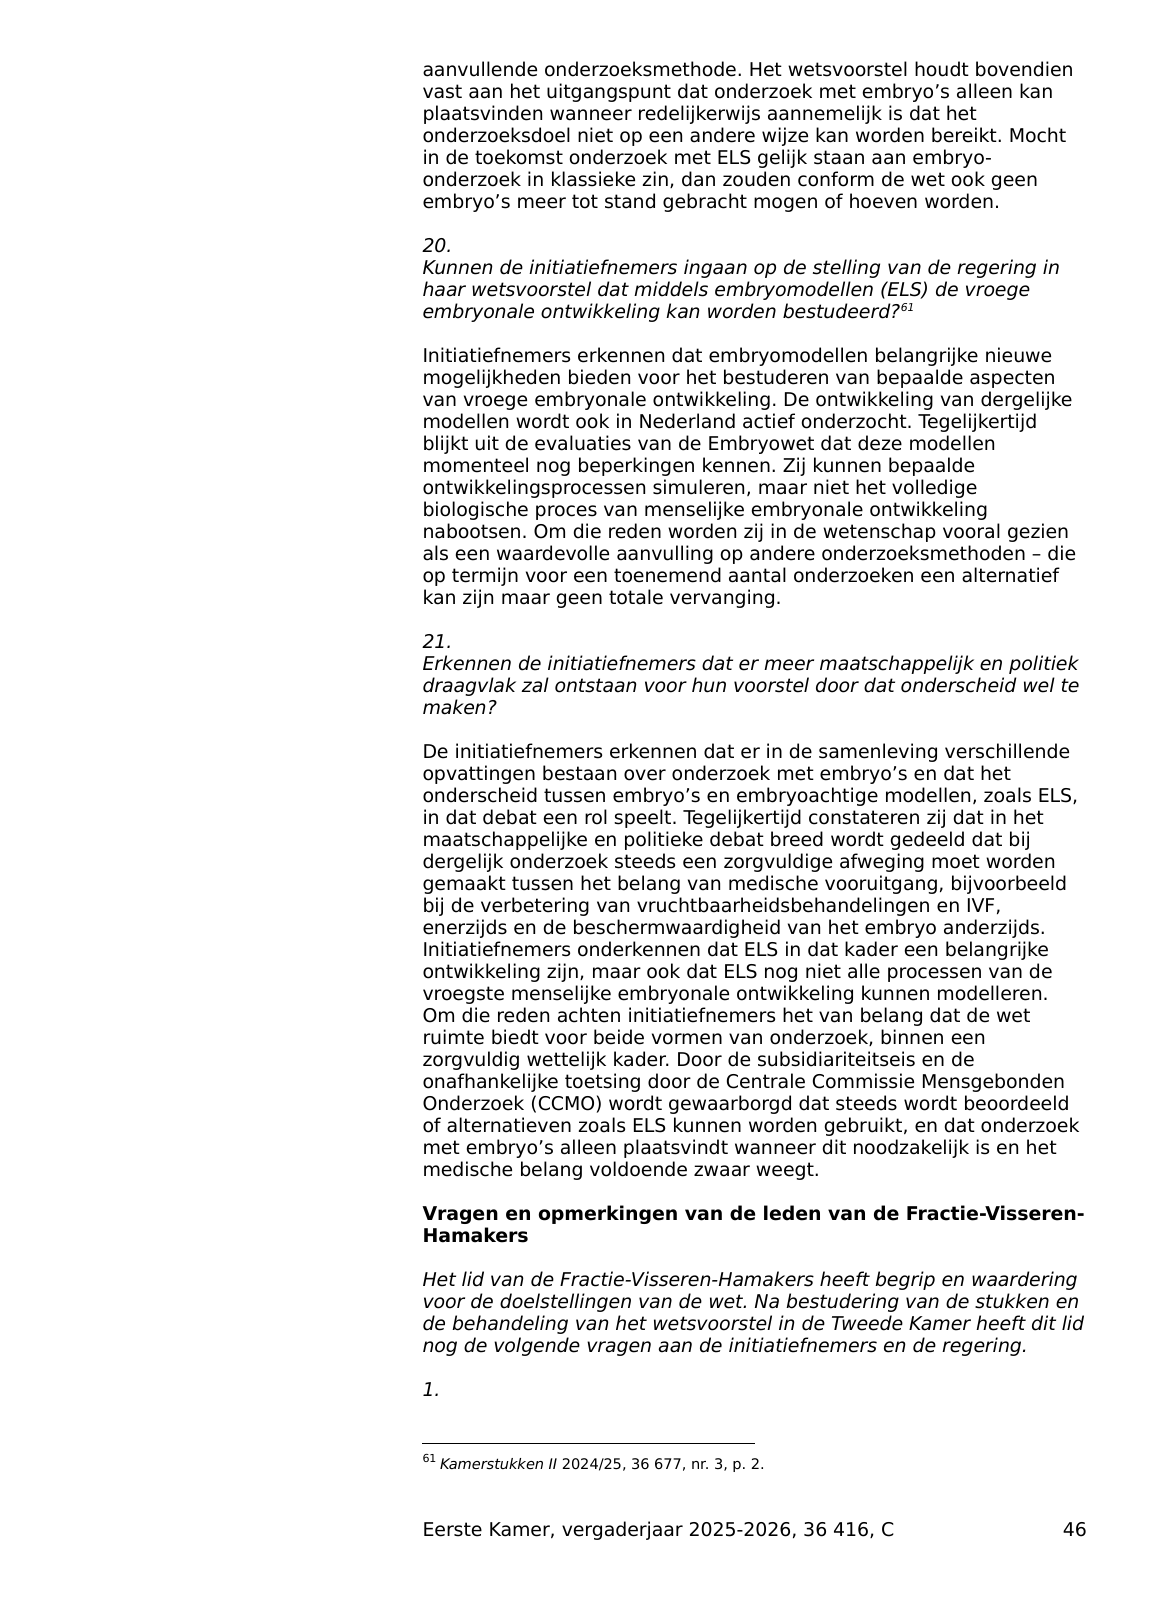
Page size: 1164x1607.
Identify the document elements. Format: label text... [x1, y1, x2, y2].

text aanvullende onderzoeksmethode. Het wetsvoorstel houdt bovendien vast aan het uitgangspunt dat onderzoek met embryo’s alleen kan plaatsvinden wanneer redelijkerwijs aannemelijk is dat het onderzoeksdoel niet op een andere wijze kan worden bereikt. Mocht in de toekomst onderzoek met ELS gelijk staan aan embryo-onderzoek in klassieke zin, dan zouden conform de wet ook geen embryo’s meer tot stand gebracht mogen of hoeven worden. [422, 59, 1087, 213]
text De initiatiefnemers erkennen dat er in de samenleving verschillende opvattingen bestaan over onderzoek met embryo’s en dat het onderscheid tussen embryo’s en embryoachtige modellen, zoals ELS, in dat debat een rol speelt. Tegelijkertijd constateren zij dat in het maatschappelijke en politieke debat breed wordt gedeeld dat bij dergelijk onderzoek steeds een zorgvuldige afweging moet worden gemaakt tussen het belang van medische vooruitgang, bijvoorbeeld bij de verbetering van vruchtbaarheidsbehandelingen en IVF, enerzijds en de beschermwaardigheid van het embryo anderzijds. Initiatiefnemers onderkennen dat ELS in dat kader een belangrijke ontwikkeling zijn, maar ook dat ELS nog niet alle processen van de vroegste menselijke embryonale ontwikkeling kunnen modelleren. Om die reden achten initiatiefnemers het van belang dat de wet ruimte biedt voor beide vormen van onderzoek, binnen een zorgvuldig wettelijk kader. Door de subsidiariteitseis en de onafhankelijke toetsing door de Centrale Commissie Mensgebonden Onderzoek (CCMO) wordt gewaarborgd dat steeds wordt beoordeeld of alternatieven zoals ELS kunnen worden gebruikt, en dat onderzoek met embryo’s alleen plaatsvindt wanneer dit noodzakelijk is en het medische belang voldoende zwaar weegt. [422, 741, 1087, 1181]
text 21. [422, 631, 1087, 653]
text 20. [422, 235, 1087, 257]
subtitle Vragen en opmerkingen van de leden van de Fractie-Visseren-Hamakers [422, 1203, 1087, 1247]
text Het lid van de Fractie-Visseren-Hamakers heeft begrip en waardering voor de doelstellingen van de wet. Na bestudering van de stukken en de behandeling van het wetsvoorstel in de Tweede Kamer heeft dit lid nog de volgende vragen aan de initiatiefnemers en de regering. [422, 1269, 1087, 1357]
text Initiatiefnemers erkennen dat embryomodellen belangrijke nieuwe mogelijkheden bieden voor het bestuderen van bepaalde aspecten van vroege embryonale ontwikkeling. De ontwikkeling van dergelijke modellen wordt ook in Nederland actief onderzocht. Tegelijkertijd blijkt uit de evaluaties van de Embryowet dat deze modellen momenteel nog beperkingen kennen. Zij kunnen bepaalde ontwikkelingsprocessen simuleren, maar niet het volledige biologische proces van menselijke embryonale ontwikkeling nabootsen. Om die reden worden zij in de wetenschap vooral gezien als een waardevolle aanvulling op andere onderzoeksmethoden – die op termijn voor een toenemend aantal onderzoeken een alternatief kan zijn maar geen totale vervanging. [422, 345, 1087, 609]
text Kamerstukken II 2024/25, 36 677, nr. 3, p. 2. [422, 1452, 1087, 1474]
text Erkennen de initiatiefnemers dat er meer maatschappelijk en politiek draagvlak zal ontstaan voor hun voorstel door dat onderscheid wel te maken? [422, 653, 1087, 719]
text 1. [422, 1379, 1087, 1401]
text Kunnen de initiatiefnemers ingaan op de stelling van de regering in haar wetsvoorstel dat middels embryomodellen (ELS) de vroege embryonale ontwikkeling kan worden bestudeerd? [422, 257, 1087, 323]
